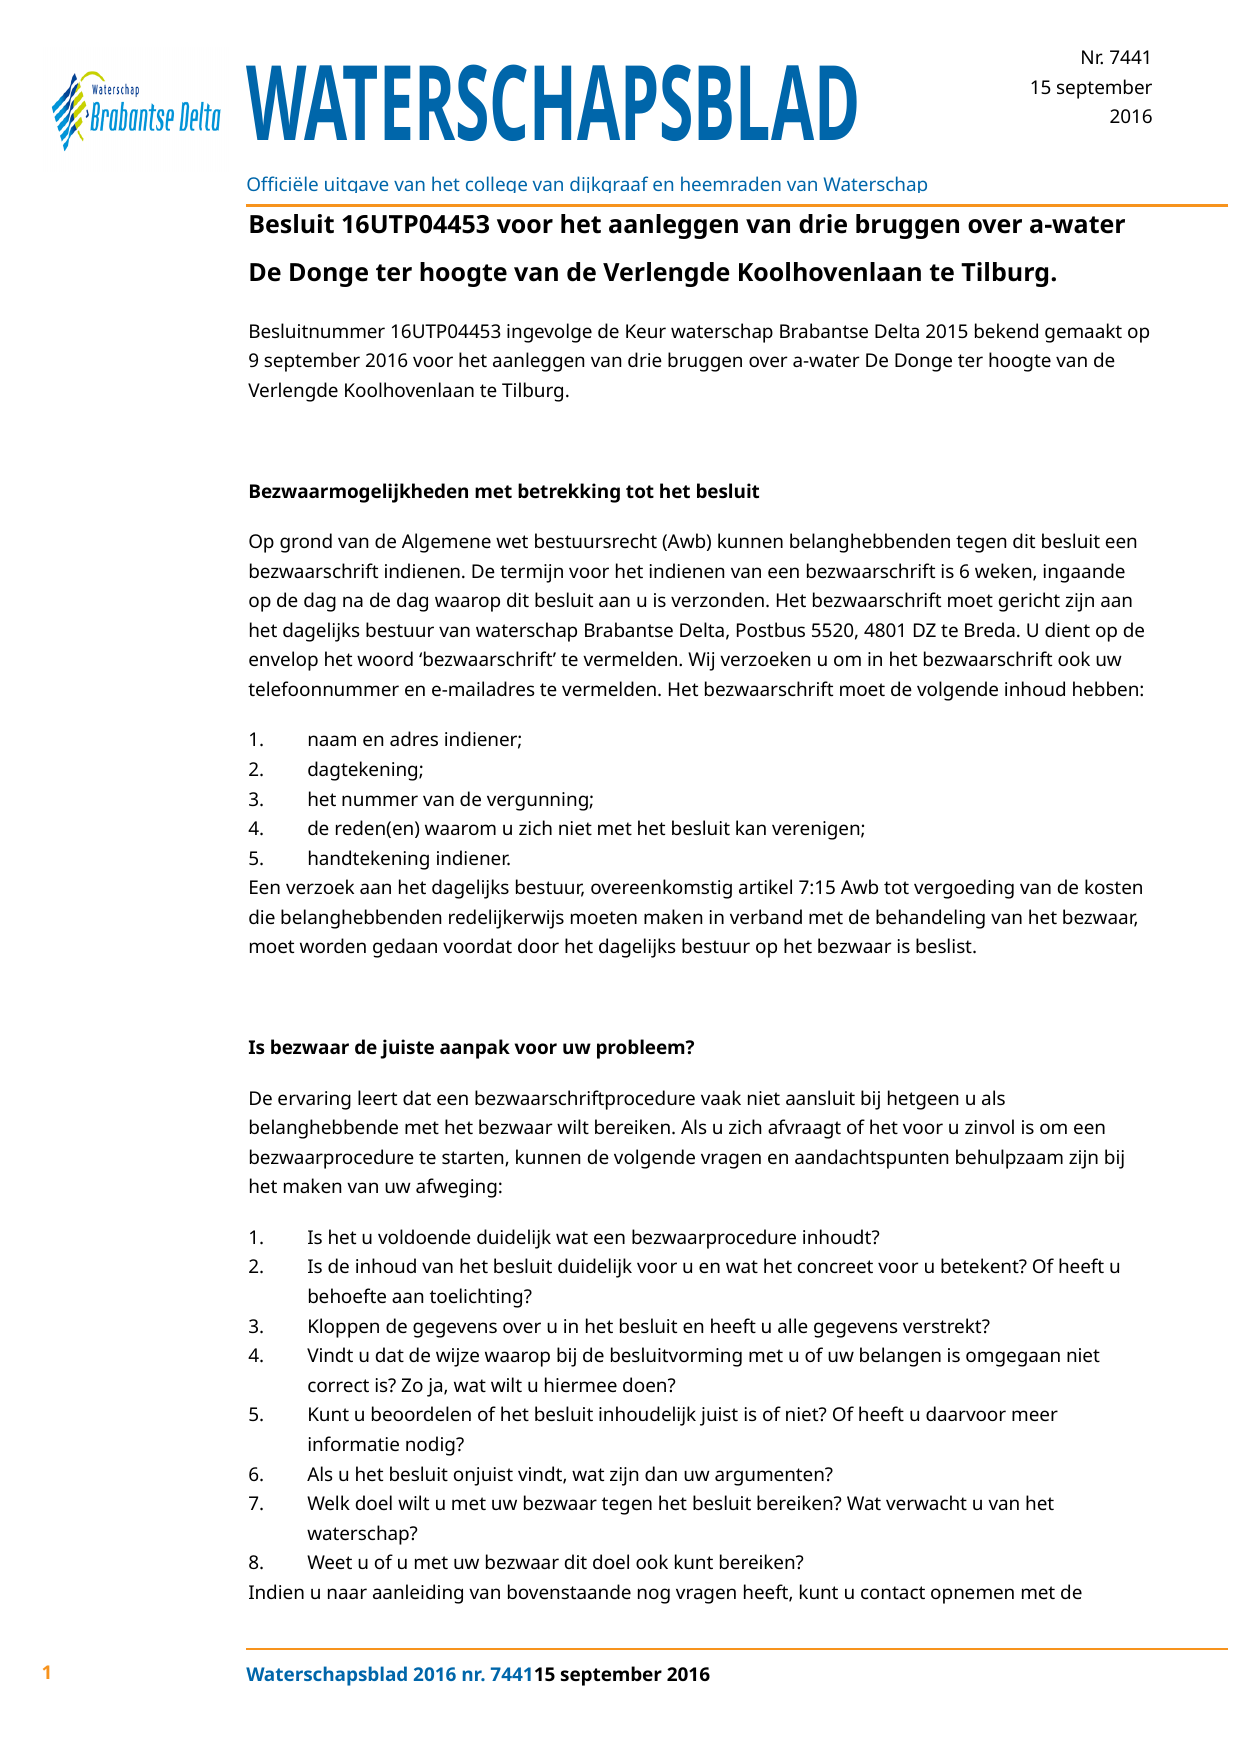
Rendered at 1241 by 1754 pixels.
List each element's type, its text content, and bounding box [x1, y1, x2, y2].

list Kunt u beoordelen of het besluit inhoudelijk juist is of niet? Of heeft u daarvoor meer informatie nodig? [248, 1402, 1152, 1457]
list Weet u of u met uw bezwaar dit doel ook kunt bereiken? [248, 1549, 1152, 1575]
list Kloppen de gegevens over u in het besluit en heeft u alle gegevens verstrekt? [248, 1313, 1152, 1339]
text Bezwaarmogelijkheden met betrekking tot het besluit [248, 478, 1152, 504]
list het nummer van de vergunning; [248, 786, 1152, 812]
list de reden(en) waarom u zich niet met het besluit kan verenigen; [248, 815, 1152, 841]
list Vindt u dat de wijze waarop bij de besluitvorming met u of uw belangen is omgegaan niet correct is? Zo ja, wat wilt u hiermee doen? [248, 1342, 1152, 1398]
text Een verzoek aan het dagelijks bestuur, overeenkomstig artikel 7:15 Awb tot vergoeding van de kosten die belanghebbenden redelijkerwijs moeten maken in verband met de behandeling van het bezwaar, moet worden gedaan voordat door het dagelijks bestuur op het bezwaar is beslist. [248, 874, 1152, 959]
list Is het u voldoende duidelijk wat een bezwaarprocedure inhoudt? [248, 1224, 1152, 1250]
list dagtekening; [248, 756, 1152, 782]
list naam en adres indiener; [248, 727, 1152, 752]
text Is bezwaar de juiste aanpak voor uw probleem? [248, 1034, 1152, 1060]
list Welk doel wilt u met uw bezwaar tegen het besluit bereiken? Wat verwacht u van het waterschap? [248, 1490, 1152, 1546]
list Als u het besluit onjuist vindt, wat zijn dan uw argumenten? [248, 1461, 1152, 1487]
list Is de inhoud van het besluit duidelijk voor u en wat het concreet voor u betekent? Of heeft u behoefte aan toelichting? [248, 1254, 1152, 1309]
text Besluitnummer 16UTP04453 ingevolge de Keur waterschap Brabantse Delta 2015 bekend gemaakt op 9 september 2016 voor het aanleggen van drie bruggen over a-water De Donge ter hoogte van de Verlengde Koolhovenlaan te Tilburg. [248, 318, 1152, 403]
picture [41, 47, 231, 172]
list handtekening indiener. [248, 845, 1152, 871]
text Indien u naar aanleiding van bovenstaande nog vragen heeft, kunt u contact opnemen met de [248, 1579, 1152, 1605]
text De ervaring leert dat een bezwaarschriftprocedure vaak niet aansluit bij hetgeen u als belanghebbende met het bezwaar wilt bereiken. Als u zich afvraagt of het voor u zinvol is om een bezwaarprocedure te starten, kunnen de volgende vragen en aandachtspunten behulpzaam zijn bij het maken van uw afweging: [248, 1085, 1152, 1199]
text Besluit 16UTP04453 voor het aanleggen van drie bruggen over a-water De Donge ter hoogte van de Verlengde Koolhovenlaan te Tilburg. [248, 207, 1152, 288]
text Op grond van de Algemene wet bestuursrecht (Awb) kunnen belanghebbenden tegen dit besluit een bezwaarschrift indienen. De termijn voor het indienen van een bezwaarschrift is 6 weken, ingaande op de dag na de dag waarop dit besluit aan u is verzonden. Het bezwaarschrift moet gericht zijn aan het dagelijks bestuur van waterschap Brabantse Delta, Postbus 5520, 4801 DZ te Breda. U dient op de envelop het woord ‘bezwaarschrift’ te vermelden. Wij verzoeken u om in het bezwaarschrift ook uw telefoonnummer en e‑mailadres te vermelden. Het bezwaarschrift moet de volgende inhoud hebben: [248, 528, 1152, 702]
